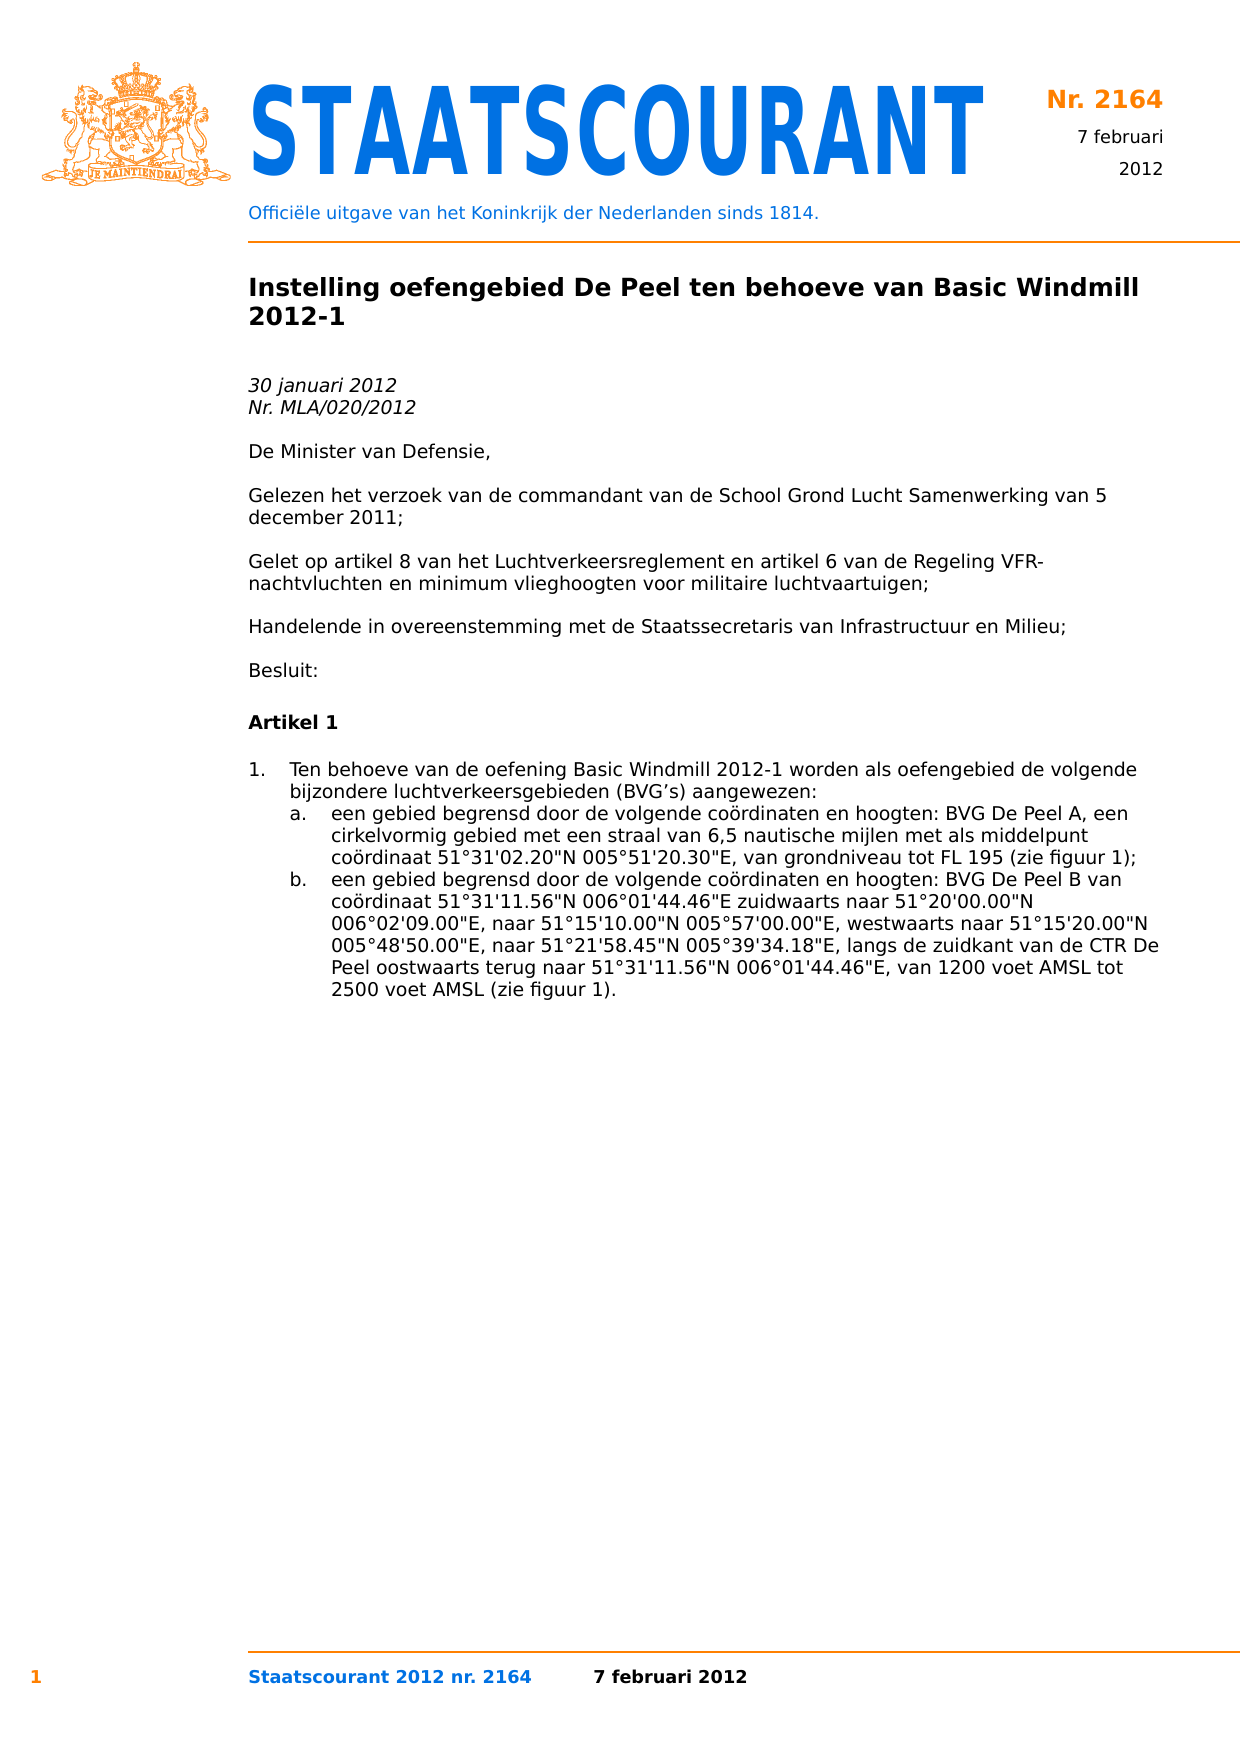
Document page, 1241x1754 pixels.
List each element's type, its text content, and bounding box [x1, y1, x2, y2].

subtitle Instelling oefengebied De Peel ten behoeve van Basic Windmill 2012-1 [248, 273, 1163, 331]
text Handelende in overeenstemming met de Staatssecretaris van Infrastructuur en Milieu; [248, 616, 1163, 638]
text Nr. MLA/020/2012 [248, 397, 1163, 419]
table_cell 7 februari [998, 121, 1240, 153]
text b. een gebied begrensd door de volgende coördinaten en hoogten: BVG De Peel B van coördinaat 51°31'11.56"N 006°01'44.46"E zuidwaarts naar 51°20'00.00"N 006°02'09.00"E, naar 51°15'10.00"N 005°57'00.00"E, westwaarts naar 51°15'20.00"N 005°48'50.00"E, naar 51°21'58.45"N 005°39'34.18"E, langs de zuidkant van de CTR De Peel oostwaarts terug naar 51°31'11.56"N 006°01'44.46"E, van 1200 voet AMSL tot 2500 voet AMSL (zie figuur 1). [289, 869, 1163, 1001]
text De Minister van Defensie, [248, 441, 1163, 463]
text 1. Ten behoeve van de oefening Basic Windmill 2012-1 worden als oefengebied de volgende bijzondere luchtverkeersgebieden (BVG’s) aangewezen: [248, 759, 1163, 803]
table_cell Officiële uitgave van het Koninkrijk der Nederlanden sinds 1814. [248, 203, 1240, 241]
picture [41, 62, 231, 186]
text Gelezen het verzoek van de commandant van de School Grond Lucht Samenwerking van 5 december 2011; [248, 485, 1163, 529]
table_header Nr. 2164 [998, 62, 1240, 121]
text a. een gebied begrensd door de volgende coördinaten en hoogten: BVG De Peel A, een cirkelvormig gebied met een straal van 6,5 nautische mijlen met als middelpunt coördinaat 51°31'02.20"N 005°51'20.30"E, van grondniveau tot FL 195 (zie figuur 1); [289, 803, 1163, 869]
text 30 januari 2012 [248, 375, 1163, 397]
table_cell 2012 [998, 153, 1240, 203]
text Gelet op artikel 8 van het Luchtverkeersreglement en artikel 6 van de Regeling VFR-nachtvluchten en minimum vlieghoogten voor militaire luchtvaartuigen; [248, 551, 1163, 594]
subtitle Artikel 1 [248, 712, 1163, 734]
table_header STAATSCOURANT [248, 62, 998, 203]
text Besluit: [248, 660, 1163, 682]
table_header [25, 62, 248, 241]
